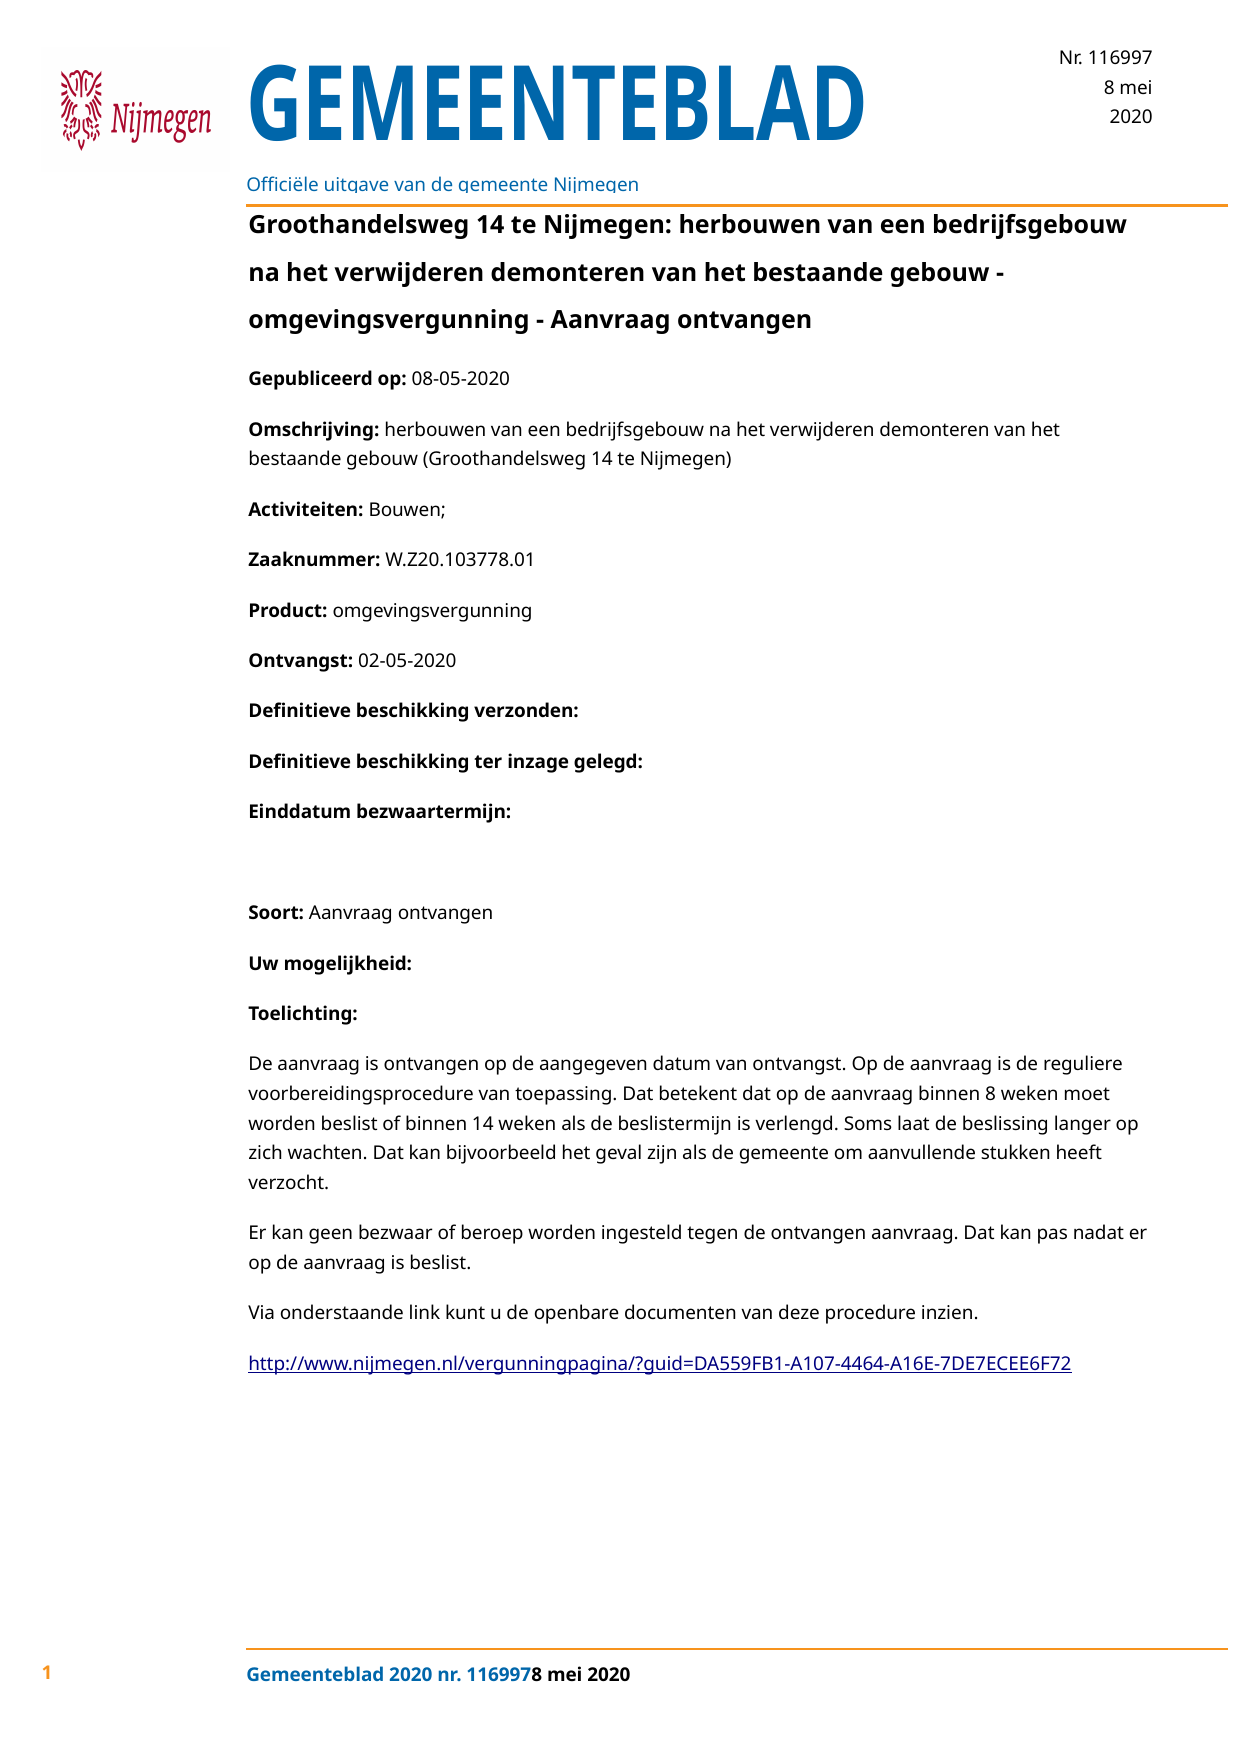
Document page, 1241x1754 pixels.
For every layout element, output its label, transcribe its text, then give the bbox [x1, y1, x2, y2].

text De aanvraag is ontvangen op de aangegeven datum van ontvangst. Op de aanvraag is de reguliere voorbereidingsprocedure van toepassing. Dat betekent dat op de aanvraag binnen 8 weken moet worden beslist of binnen 14 weken als de beslistermijn is verlengd. Soms laat de beslissing langer op zich wachten. Dat kan bijvoorbeeld het geval zijn als de gemeente om aanvullende stukken heeft verzocht. [248, 1051, 1152, 1194]
text Soort: Aanvraag ontvangen [248, 899, 1152, 925]
text Er kan geen bezwaar of beroep worden ingesteld tegen de ontvangen aanvraag. Dat kan pas nadat er op de aanvraag is beslist. [248, 1219, 1152, 1274]
text Activiteiten: Bouwen; [248, 496, 1152, 522]
text Toelichting: [248, 1000, 1152, 1026]
text Groothandelsweg 14 te Nijmegen: herbouwen van een bedrijfsgebouw na het verwijderen demonteren van het bestaande gebouw - omgevingsvergunning - Aanvraag ontvangen [248, 207, 1152, 336]
text http://www.nijmegen.nl/vergunningpagina/?guid=DA559FB1-A107-4464-A16E-7DE7ECEE6F72 [248, 1350, 1152, 1375]
text Product: omgevingsvergunning [248, 597, 1152, 622]
text Omschrijving: herbouwen van een bedrijfsgebouw na het verwijderen demonteren van het bestaande gebouw (Groothandelsweg 14 te Nijmegen) [248, 416, 1152, 471]
text Einddatum bezwaartermijn: [248, 798, 1152, 824]
text Gepubliceerd op: 08-05-2020 [248, 366, 1152, 391]
text Ontvangst: 02-05-2020 [248, 647, 1152, 673]
text Via onderstaande link kunt u de openbare documenten van deze procedure inzien. [248, 1299, 1152, 1325]
text Definitieve beschikking verzonden: [248, 698, 1152, 723]
text Zaaknummer: W.Z20.103778.01 [248, 546, 1152, 572]
text Uw mogelijkheid: [248, 950, 1152, 975]
picture [41, 47, 231, 172]
text Definitieve beschikking ter inzage gelegd: [248, 748, 1152, 774]
